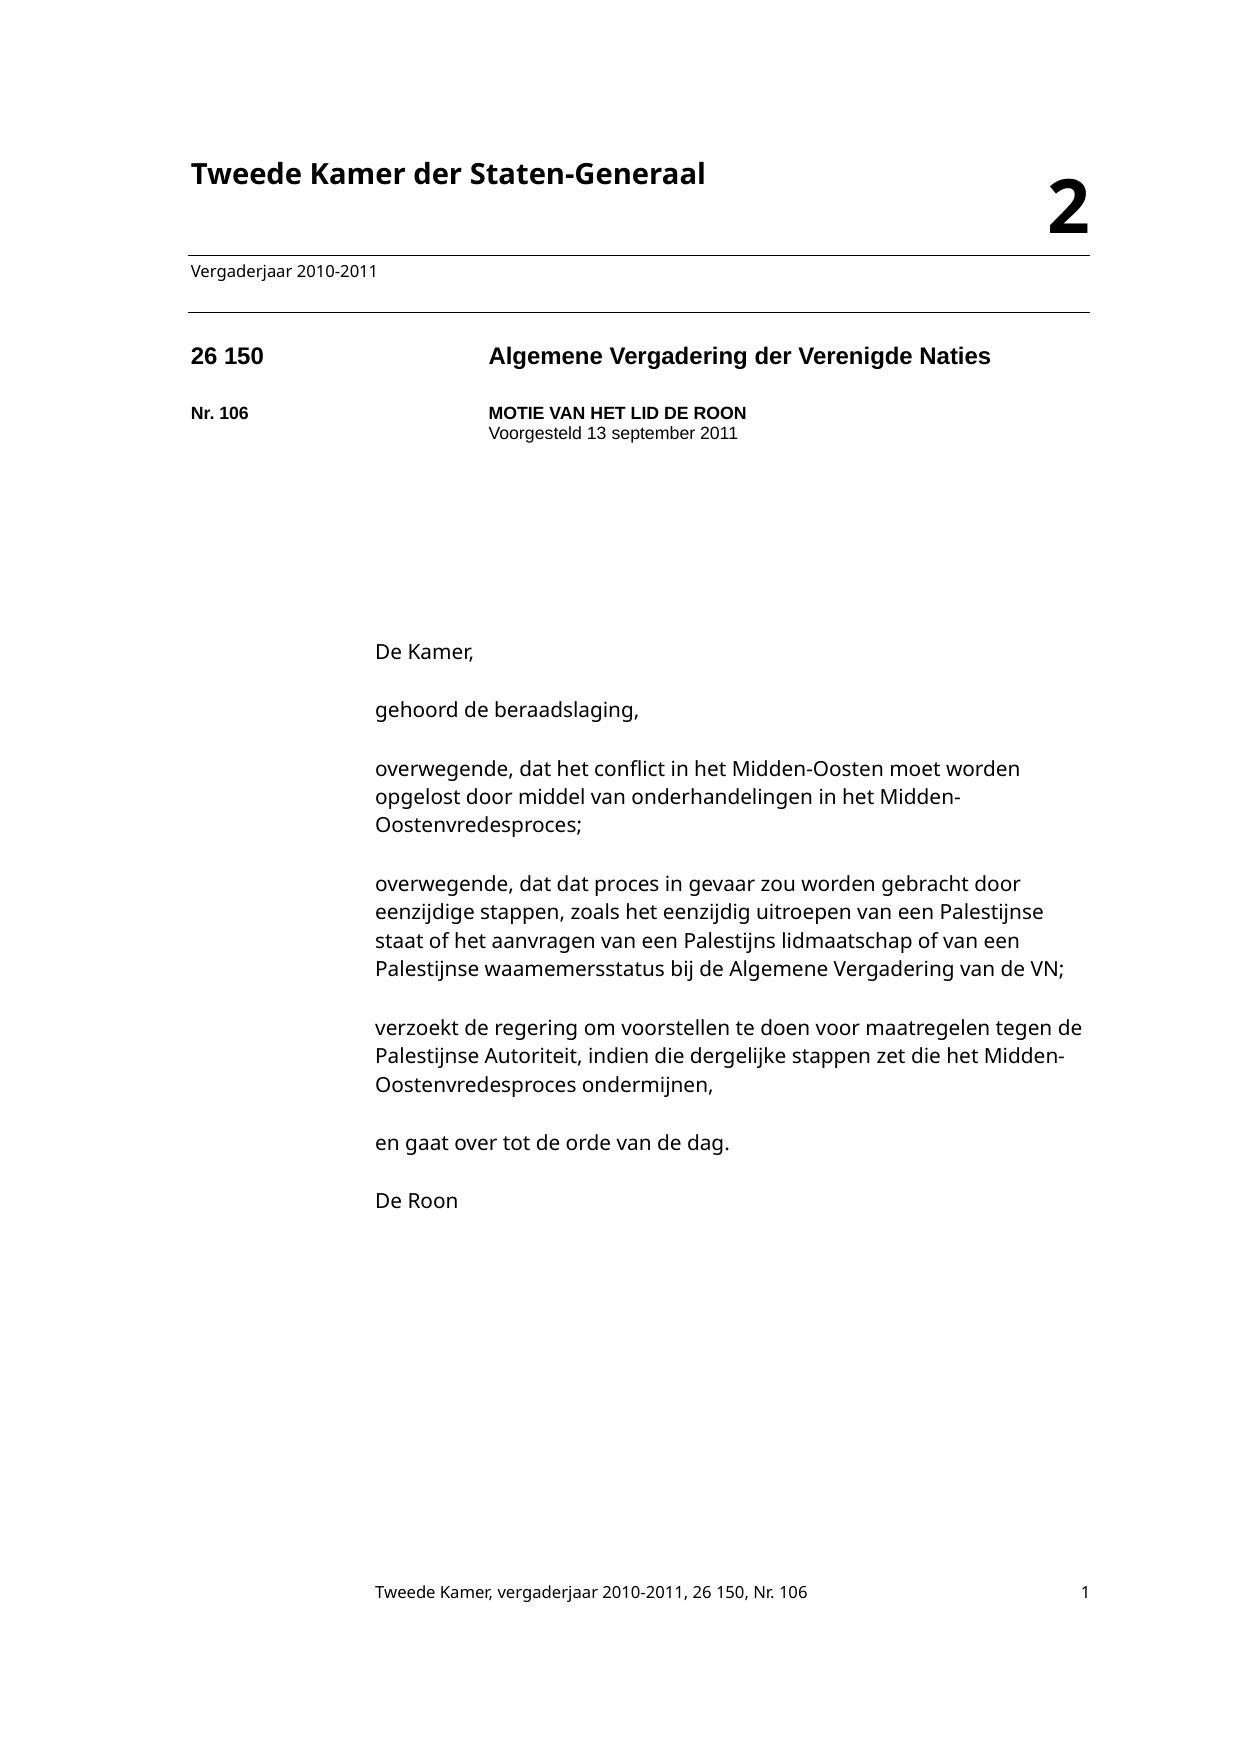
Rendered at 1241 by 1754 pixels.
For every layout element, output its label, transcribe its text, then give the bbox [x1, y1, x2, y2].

text en gaat over tot de orde van de dag. [375, 1128, 1090, 1157]
table_cell Nr. 106 [188, 399, 485, 518]
text overwegende, dat dat proces in gevaar zou worden gebracht door eenzijdige stappen, zoals het eenzijdig uitroepen van een Palestijnse staat of het aanvragen van een Palestijns lidmaatschap of van een Palestijnse waamemersstatus bij de Algemene Vergadering van de VN; [375, 869, 1090, 983]
table_cell [485, 256, 1090, 312]
text De Roon [375, 1187, 1090, 1215]
text gehoord de beraadslaging, [375, 695, 1090, 724]
table_cell Vergaderjaar 2010-2011 [188, 256, 485, 312]
table_cell 26 150 [188, 339, 485, 399]
table_header Tweede Kamer der Staten-Generaal [188, 150, 909, 255]
table_cell Algemene Vergadering der Verenigde Naties [485, 339, 1090, 399]
text verzoekt de regering om voorstellen te doen voor maatregelen tegen de Palestijnse Autoriteit, indien die dergelijke stappen zet die het Midden-Oostenvredesproces ondermijnen, [375, 1013, 1090, 1098]
table_cell MOTIE VAN HET LID DE ROON Voorgesteld 13 september 2011 [485, 399, 1090, 518]
table_header 2 [910, 150, 1090, 255]
table_cell [485, 313, 1090, 339]
text overwegende, dat het conflict in het Midden-Oosten moet worden opgelost door middel van onderhandelingen in het Midden-Oostenvredesproces; [375, 754, 1090, 839]
text De Kamer, [375, 637, 1090, 665]
table_cell [188, 313, 485, 339]
